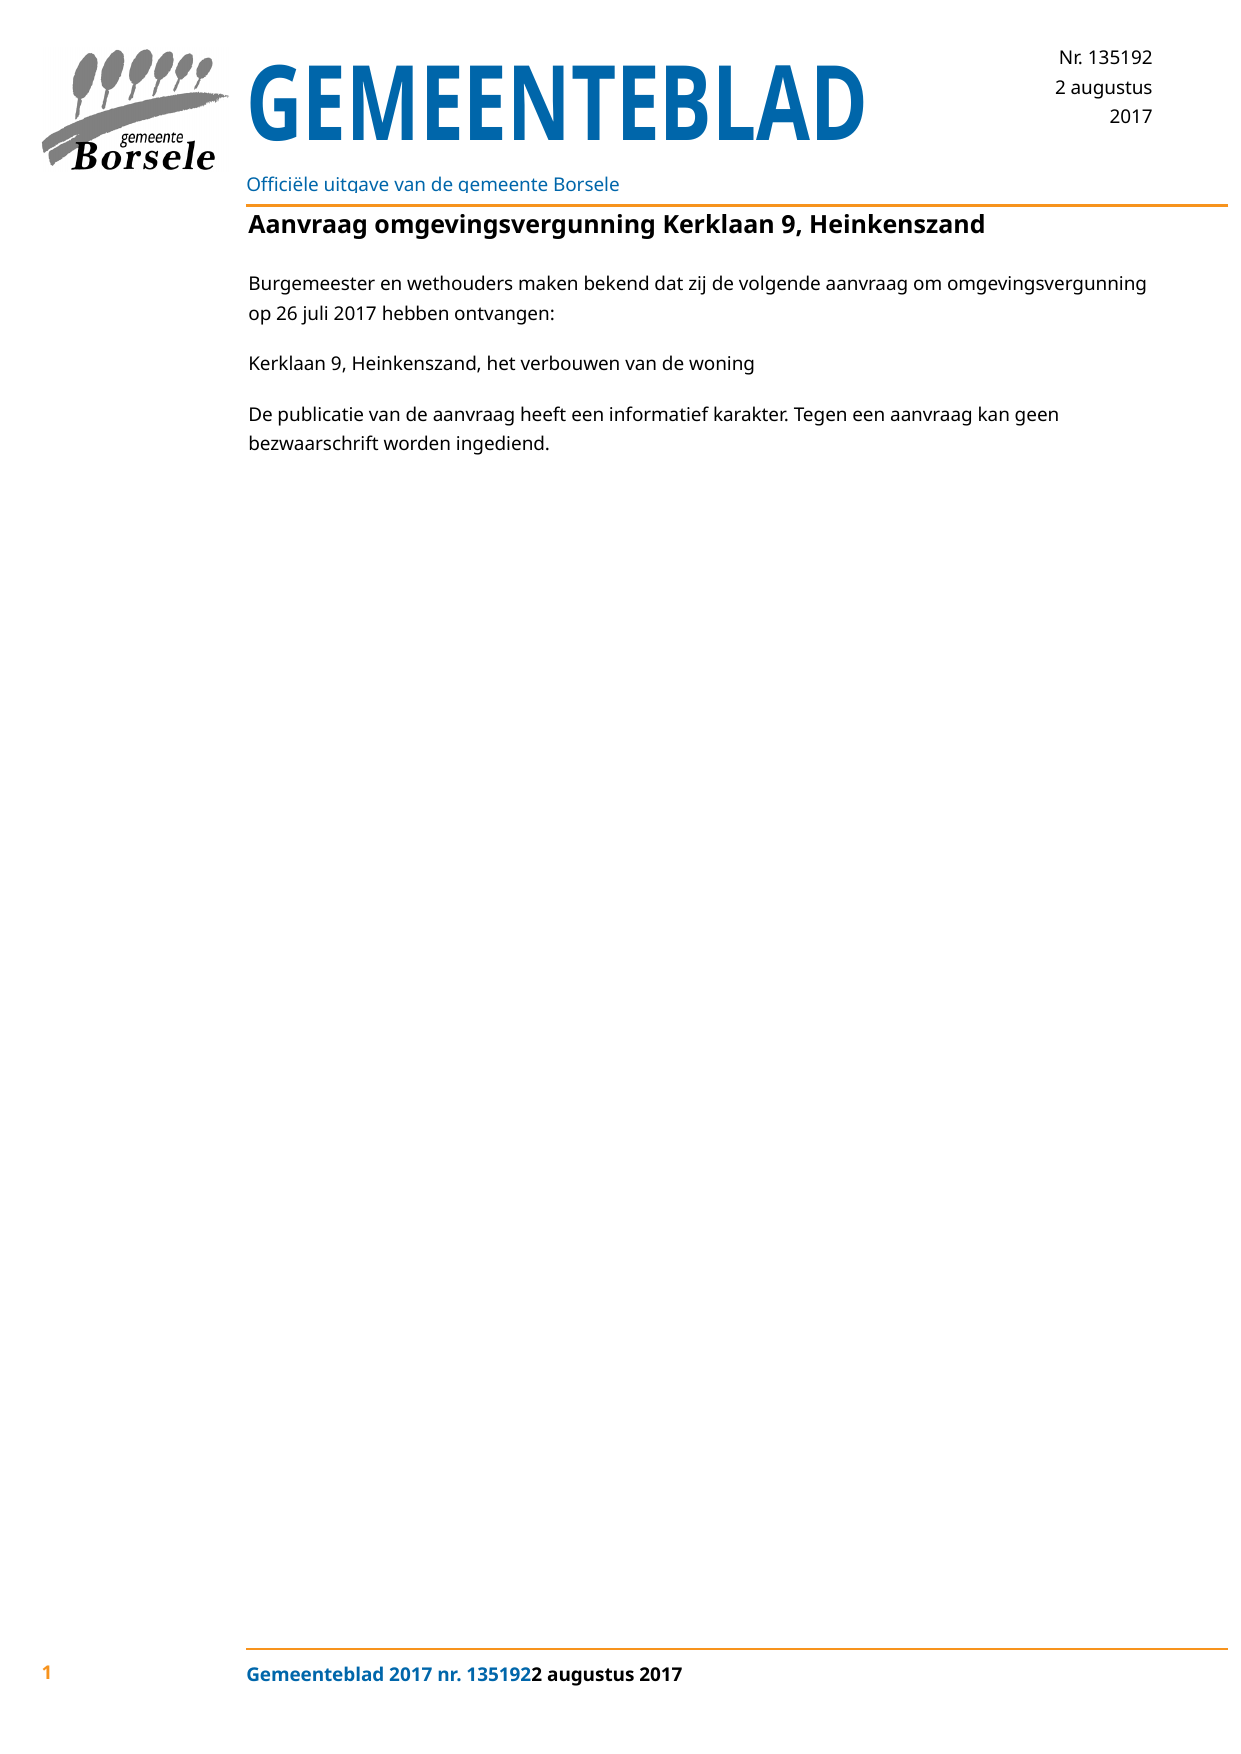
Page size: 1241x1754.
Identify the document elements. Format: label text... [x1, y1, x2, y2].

picture [41, 47, 231, 172]
text Burgemeester en wethouders maken bekend dat zij de volgende aanvraag om omgevingsvergunning op 26 juli 2017 hebben ontvangen: [248, 270, 1152, 326]
text Aanvraag omgevingsvergunning Kerklaan 9, Heinkenszand [248, 207, 1152, 241]
text De publicatie van de aanvraag heeft een informatief karakter. Tegen een aanvraag kan geen bezwaarschrift worden ingediend. [248, 401, 1152, 456]
text Kerklaan 9, Heinkenszand, het verbouwen van de woning [248, 350, 1152, 376]
